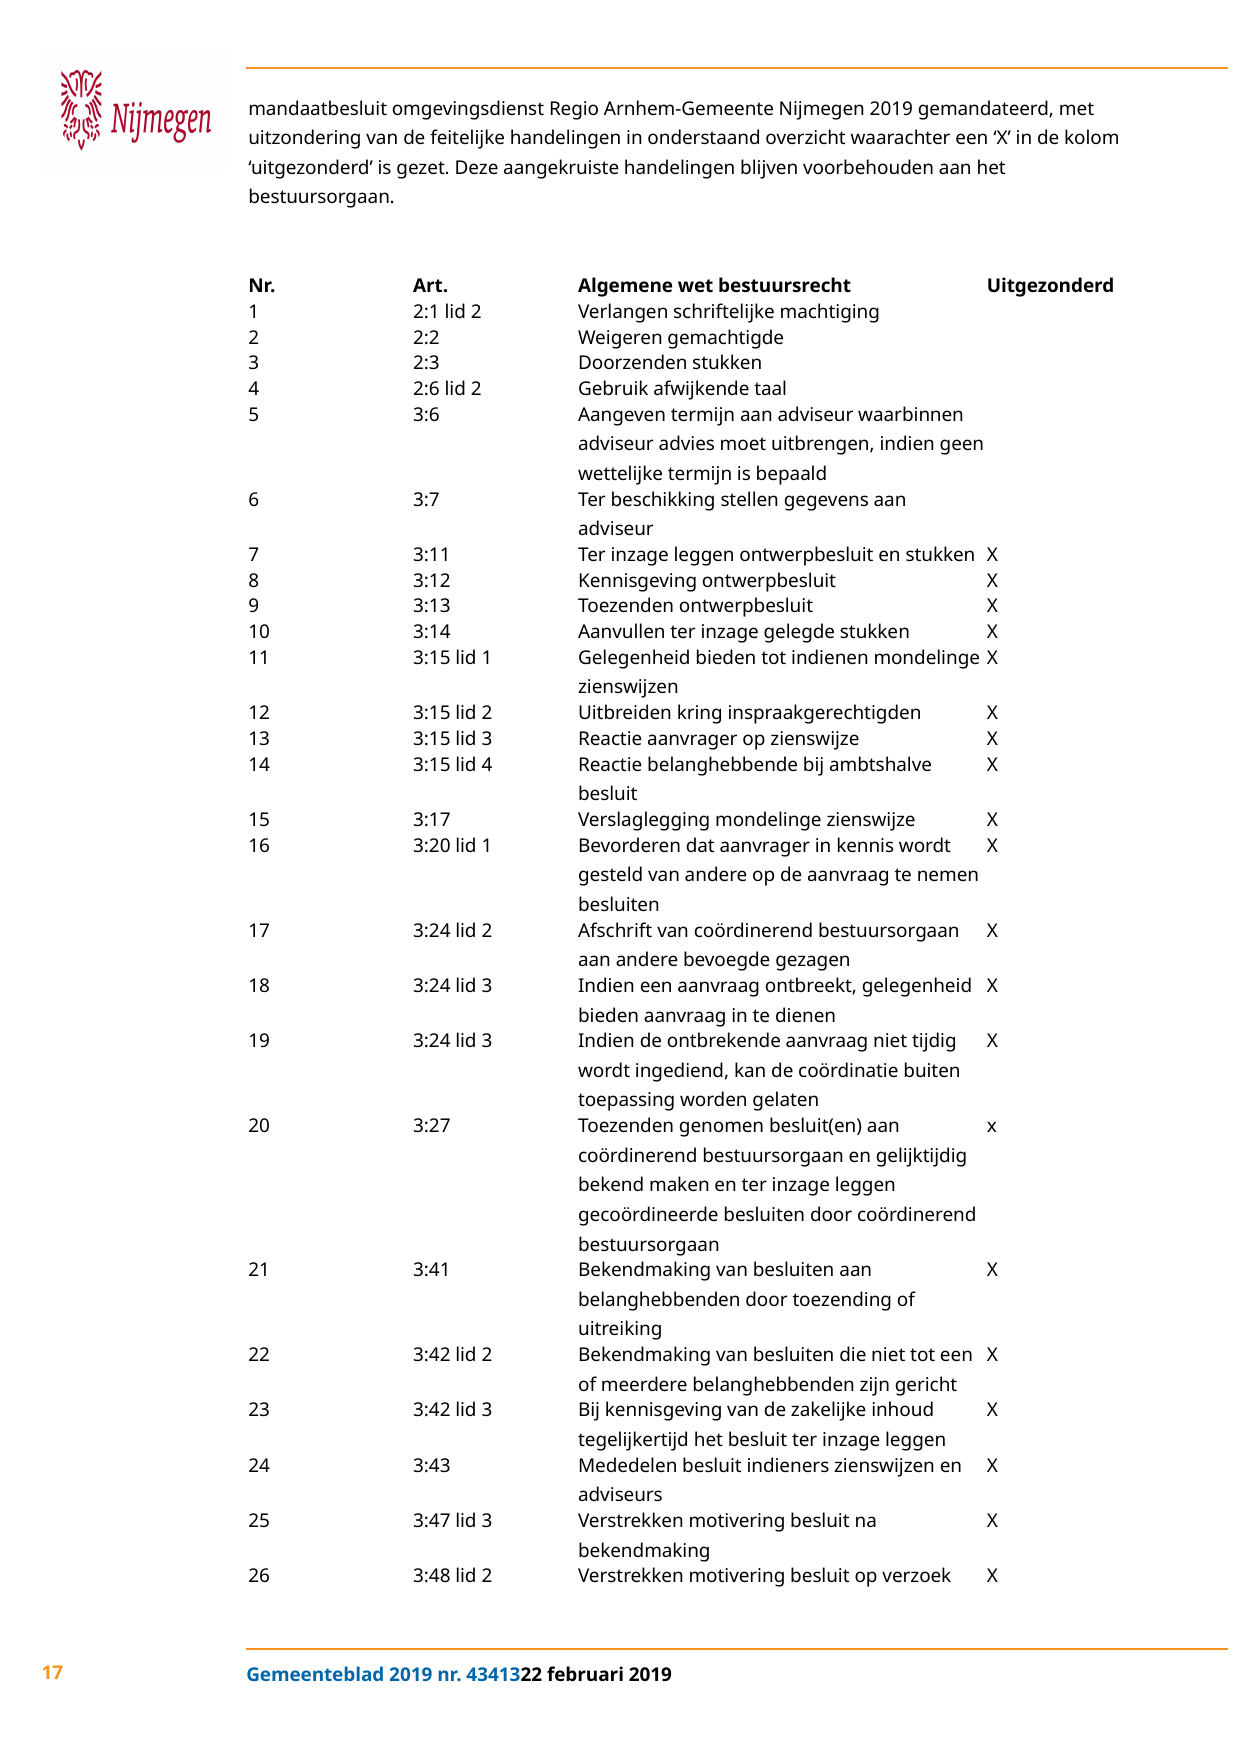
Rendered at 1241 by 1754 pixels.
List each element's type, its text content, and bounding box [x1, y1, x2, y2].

table_cell 3:41 [413, 1256, 578, 1341]
table_cell 3:47 lid 3 [413, 1507, 578, 1563]
table_cell Verstrekken motivering besluit op verzoek [578, 1563, 987, 1588]
table_cell 3:6 [413, 401, 578, 486]
table_cell Kennisgeving ontwerpbesluit [578, 567, 987, 593]
table_cell 3:7 [413, 486, 578, 541]
table_cell X [987, 1028, 1152, 1112]
table_cell 13 [248, 725, 413, 751]
table_cell 2 [248, 324, 413, 349]
table_cell x [987, 1113, 1152, 1256]
table_cell 22 [248, 1341, 413, 1397]
table_cell 23 [248, 1397, 413, 1452]
table_cell 1 [248, 298, 413, 324]
table_cell 17 [248, 917, 413, 972]
table_cell Uitbreiden kring inspraakgerechtigden [578, 700, 987, 725]
table_cell 26 [248, 1563, 413, 1588]
table_cell X [987, 700, 1152, 725]
table_cell 24 [248, 1452, 413, 1507]
picture [41, 47, 231, 172]
table_cell X [987, 593, 1152, 618]
table_cell 3:24 lid 2 [413, 917, 578, 972]
table_cell Doorzenden stukken [578, 350, 987, 375]
table_cell 3:24 lid 3 [413, 1028, 578, 1112]
table_cell 3:15 lid 4 [413, 751, 578, 806]
table_cell X [987, 751, 1152, 806]
table_cell [987, 375, 1152, 401]
table_cell Aangeven termijn aan adviseur waarbinnen adviseur advies moet uitbrengen, indien geen wettelijke termijn is bepaald [578, 401, 987, 486]
table_cell 3:15 lid 3 [413, 725, 578, 751]
table_cell Indien een aanvraag ontbreekt, gelegenheid bieden aanvraag in te dienen [578, 972, 987, 1027]
table_cell X [987, 1563, 1152, 1588]
table_cell Mededelen besluit indieners zienswijzen en adviseurs [578, 1452, 987, 1507]
table_cell 8 [248, 567, 413, 593]
table_cell Reactie belanghebbende bij ambtshalve besluit [578, 751, 987, 806]
table_cell X [987, 832, 1152, 917]
table_cell 3:13 [413, 593, 578, 618]
table_cell 3:27 [413, 1113, 578, 1256]
table_cell 7 [248, 541, 413, 567]
table_cell Verstrekken motivering besluit na bekendmaking [578, 1507, 987, 1563]
table_header Uitgezonderd [987, 273, 1152, 298]
table_cell Gebruik afwijkende taal [578, 375, 987, 401]
table_cell 2:2 [413, 324, 578, 349]
table_cell Aanvullen ter inzage gelegde stukken [578, 619, 987, 644]
table_cell Verlangen schriftelijke machtiging [578, 298, 987, 324]
table_cell X [987, 541, 1152, 567]
table_cell 6 [248, 486, 413, 541]
table_cell 2:6 lid 2 [413, 375, 578, 401]
table_cell Bij kennisgeving van de zakelijke inhoud tegelijkertijd het besluit ter inzage leggen [578, 1397, 987, 1452]
table_cell X [987, 725, 1152, 751]
table_cell [987, 324, 1152, 349]
table_cell 3:20 lid 1 [413, 832, 578, 917]
table_cell X [987, 644, 1152, 699]
table_cell 3:17 [413, 806, 578, 832]
text mandaatbesluit omgevingsdienst Regio Arnhem-Gemeente Nijmegen 2019 gemandateerd, met uitzondering van de feitelijke handelingen in onderstaand overzicht waarachter een ‘X’ in de kolom ‘uitgezonderd’ is gezet. Deze aangekruiste handelingen blijven voorbehouden aan het bestuursorgaan. [248, 95, 1152, 209]
table_cell X [987, 1341, 1152, 1397]
table_cell Toezenden ontwerpbesluit [578, 593, 987, 618]
table_cell Reactie aanvrager op zienswijze [578, 725, 987, 751]
table_cell [987, 298, 1152, 324]
table_cell [987, 350, 1152, 375]
table_cell X [987, 567, 1152, 593]
table_cell 2:1 lid 2 [413, 298, 578, 324]
table_cell 9 [248, 593, 413, 618]
table_cell 10 [248, 619, 413, 644]
table_cell [987, 401, 1152, 486]
table_header Art. [413, 273, 578, 298]
table_header Algemene wet bestuursrecht [578, 273, 987, 298]
table_cell 20 [248, 1113, 413, 1256]
table_cell 19 [248, 1028, 413, 1112]
table_cell 3:43 [413, 1452, 578, 1507]
table_cell 3:12 [413, 567, 578, 593]
table_cell 2:3 [413, 350, 578, 375]
table_cell Toezenden genomen besluit(en) aan coördinerend bestuursorgaan en gelijktijdig bekend maken en ter inzage leggen gecoördineerde besluiten door coördinerend bestuursorgaan [578, 1113, 987, 1256]
table_cell 21 [248, 1256, 413, 1341]
table_cell Bekendmaking van besluiten aan belanghebbenden door toezending of uitreiking [578, 1256, 987, 1341]
table_cell 11 [248, 644, 413, 699]
table_cell Indien de ontbrekende aanvraag niet tijdig wordt ingediend, kan de coördinatie buiten toepassing worden gelaten [578, 1028, 987, 1112]
table_cell X [987, 806, 1152, 832]
table_cell X [987, 1397, 1152, 1452]
table_cell 5 [248, 401, 413, 486]
table_cell 3:14 [413, 619, 578, 644]
table_cell 16 [248, 832, 413, 917]
table_cell X [987, 619, 1152, 644]
table_cell X [987, 1256, 1152, 1341]
table_cell X [987, 1452, 1152, 1507]
table_cell 4 [248, 375, 413, 401]
table_cell 3:42 lid 2 [413, 1341, 578, 1397]
table_cell 14 [248, 751, 413, 806]
table_cell 15 [248, 806, 413, 832]
table_cell 3:11 [413, 541, 578, 567]
table_cell 3:24 lid 3 [413, 972, 578, 1027]
table_cell 3 [248, 350, 413, 375]
table_cell 3:48 lid 2 [413, 1563, 578, 1588]
table_cell 3:15 lid 1 [413, 644, 578, 699]
table_header Nr. [248, 273, 413, 298]
table_cell Gelegenheid bieden tot indienen mondelinge zienswijzen [578, 644, 987, 699]
table_cell Verslaglegging mondelinge zienswijze [578, 806, 987, 832]
table_cell X [987, 917, 1152, 972]
table_cell 18 [248, 972, 413, 1027]
table_cell 3:15 lid 2 [413, 700, 578, 725]
table_cell Ter beschikking stellen gegevens aan adviseur [578, 486, 987, 541]
table_cell X [987, 1507, 1152, 1563]
table_cell Bekendmaking van besluiten die niet tot een of meerdere belanghebbenden zijn gericht [578, 1341, 987, 1397]
table_cell X [987, 972, 1152, 1027]
table_cell [987, 486, 1152, 541]
table_cell 3:42 lid 3 [413, 1397, 578, 1452]
table_cell 25 [248, 1507, 413, 1563]
table_cell Bevorderen dat aanvrager in kennis wordt gesteld van andere op de aanvraag te nemen besluiten [578, 832, 987, 917]
table_cell Afschrift van coördinerend bestuursorgaan aan andere bevoegde gezagen [578, 917, 987, 972]
table_cell Weigeren gemachtigde [578, 324, 987, 349]
table_cell Ter inzage leggen ontwerpbesluit en stukken [578, 541, 987, 567]
table_cell 12 [248, 700, 413, 725]
